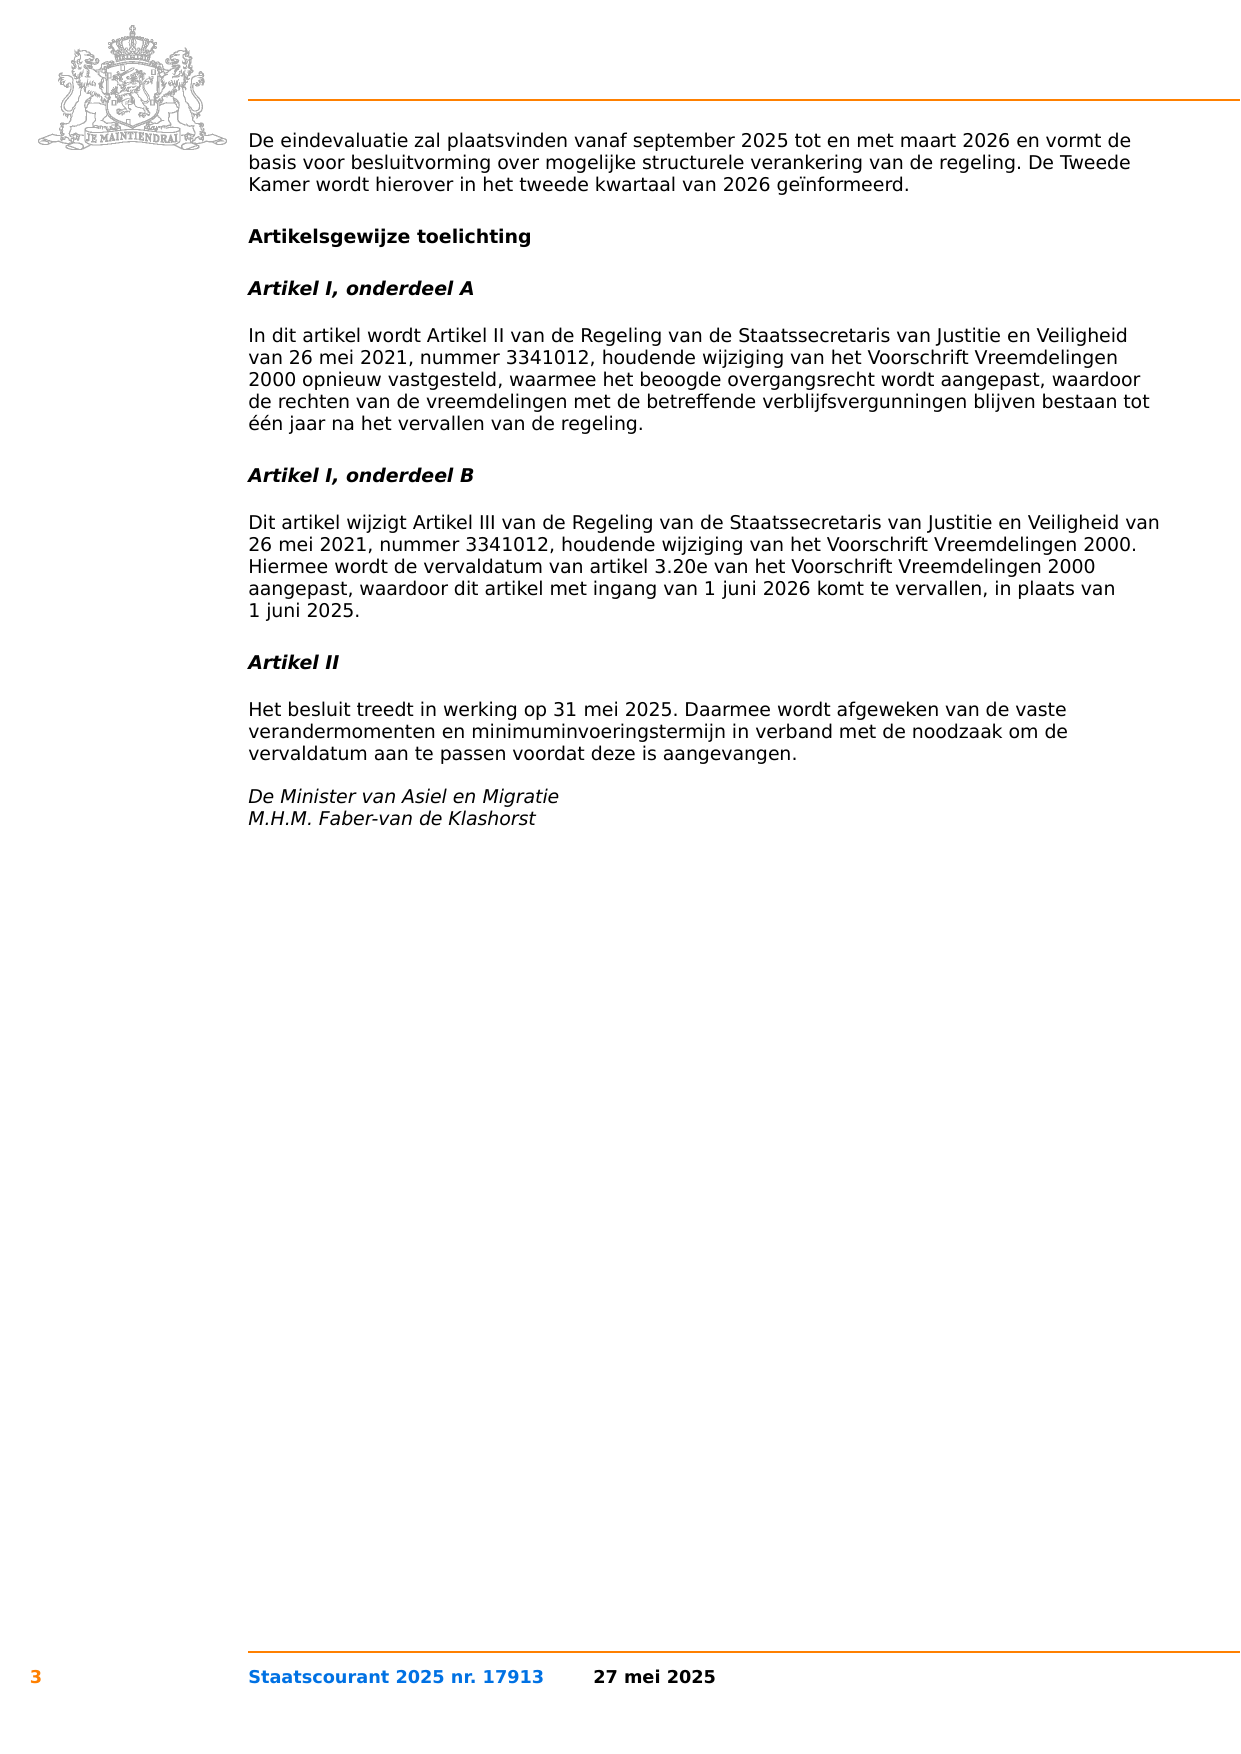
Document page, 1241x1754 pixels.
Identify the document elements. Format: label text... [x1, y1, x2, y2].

subtitle Artikel I, onderdeel A [248, 278, 1163, 300]
text In dit artikel wordt Artikel II van de Regeling van de Staatssecretaris van Justitie en Veiligheid van 26 mei 2021, nummer 3341012, houdende wijziging van het Voorschrift Vreemdelingen 2000 opnieuw vastgesteld, waarmee het beoogde overgangsrecht wordt aangepast, waardoor de rechten van de vreemdelingen met de betreffende verblijfsvergunningen blijven bestaan tot één jaar na het vervallen van de regeling. [248, 325, 1163, 435]
text Het besluit treedt in werking op 31 mei 2025. Daarmee wordt afgeweken van de vaste verandermomenten en minimuminvoeringstermijn in verband met de noodzaak om de vervaldatum aan te passen voordat deze is aangevangen. [248, 698, 1163, 764]
text De Minister van Asiel en Migratie M.H.M. Faber-van de Klashorst [248, 786, 1163, 830]
subtitle Artikel I, onderdeel B [248, 465, 1163, 487]
subtitle Artikel II [248, 652, 1163, 673]
picture [38, 25, 227, 150]
text Dit artikel wijzigt Artikel III van de Regeling van de Staatssecretaris van Justitie en Veiligheid van 26 mei 2021, nummer 3341012, houdende wijziging van het Voorschrift Vreemdelingen 2000. Hiermee wordt de vervaldatum van artikel 3.20e van het Voorschrift Vreemdelingen 2000 aangepast, waardoor dit artikel met ingang van 1 juni 2026 komt te vervallen, in plaats van 1 juni 2025. [248, 512, 1163, 622]
text De eindevaluatie zal plaatsvinden vanaf september 2025 tot en met maart 2026 en vormt de basis voor besluitvorming over mogelijke structurele verankering van de regeling. De Tweede Kamer wordt hierover in het tweede kwartaal van 2026 geïnformeerd. [248, 130, 1163, 196]
subtitle Artikelsgewijze toelichting [248, 226, 1163, 248]
